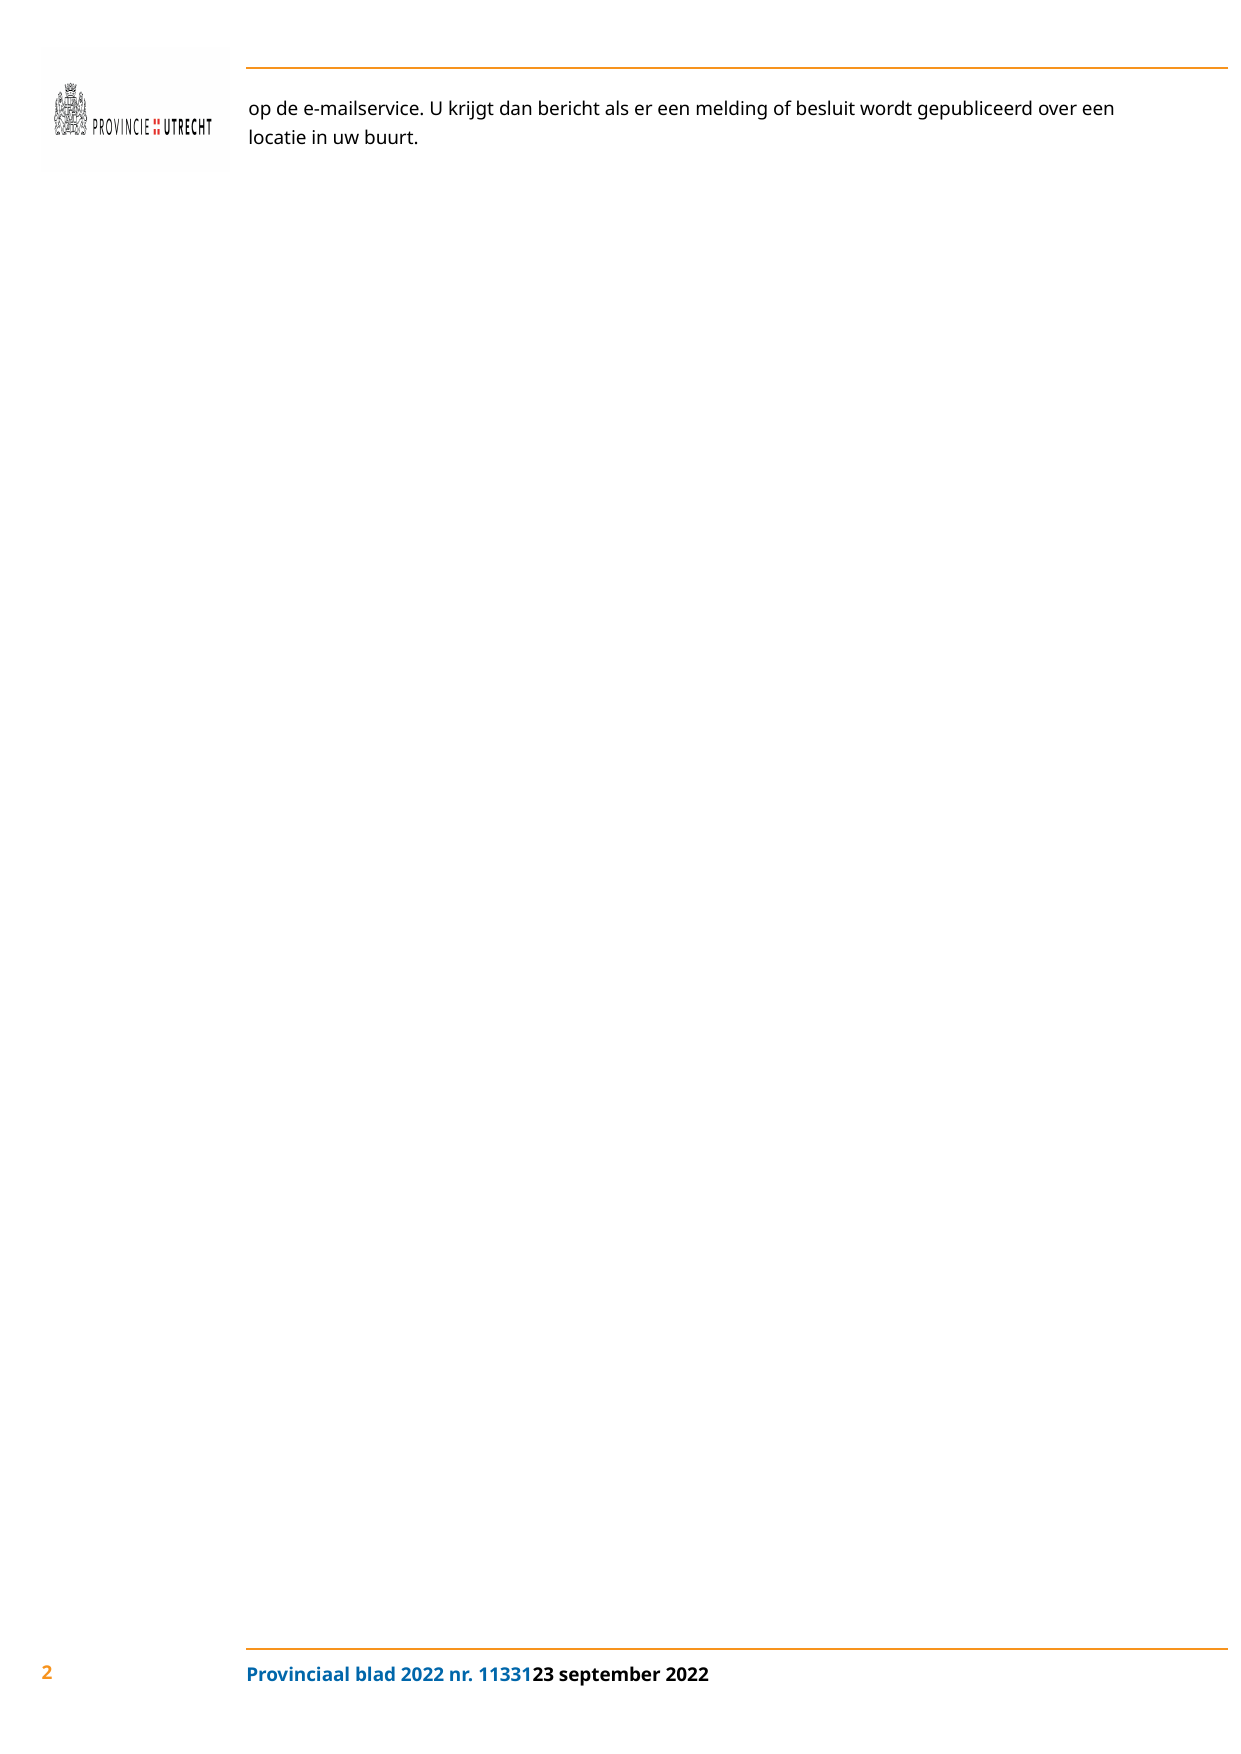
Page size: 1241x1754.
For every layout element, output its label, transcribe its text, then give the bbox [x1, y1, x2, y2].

text op de e-mailservice. U krijgt dan bericht als er een melding of besluit wordt gepubliceerd over een locatie in uw buurt. [248, 95, 1152, 150]
picture [41, 47, 231, 172]
